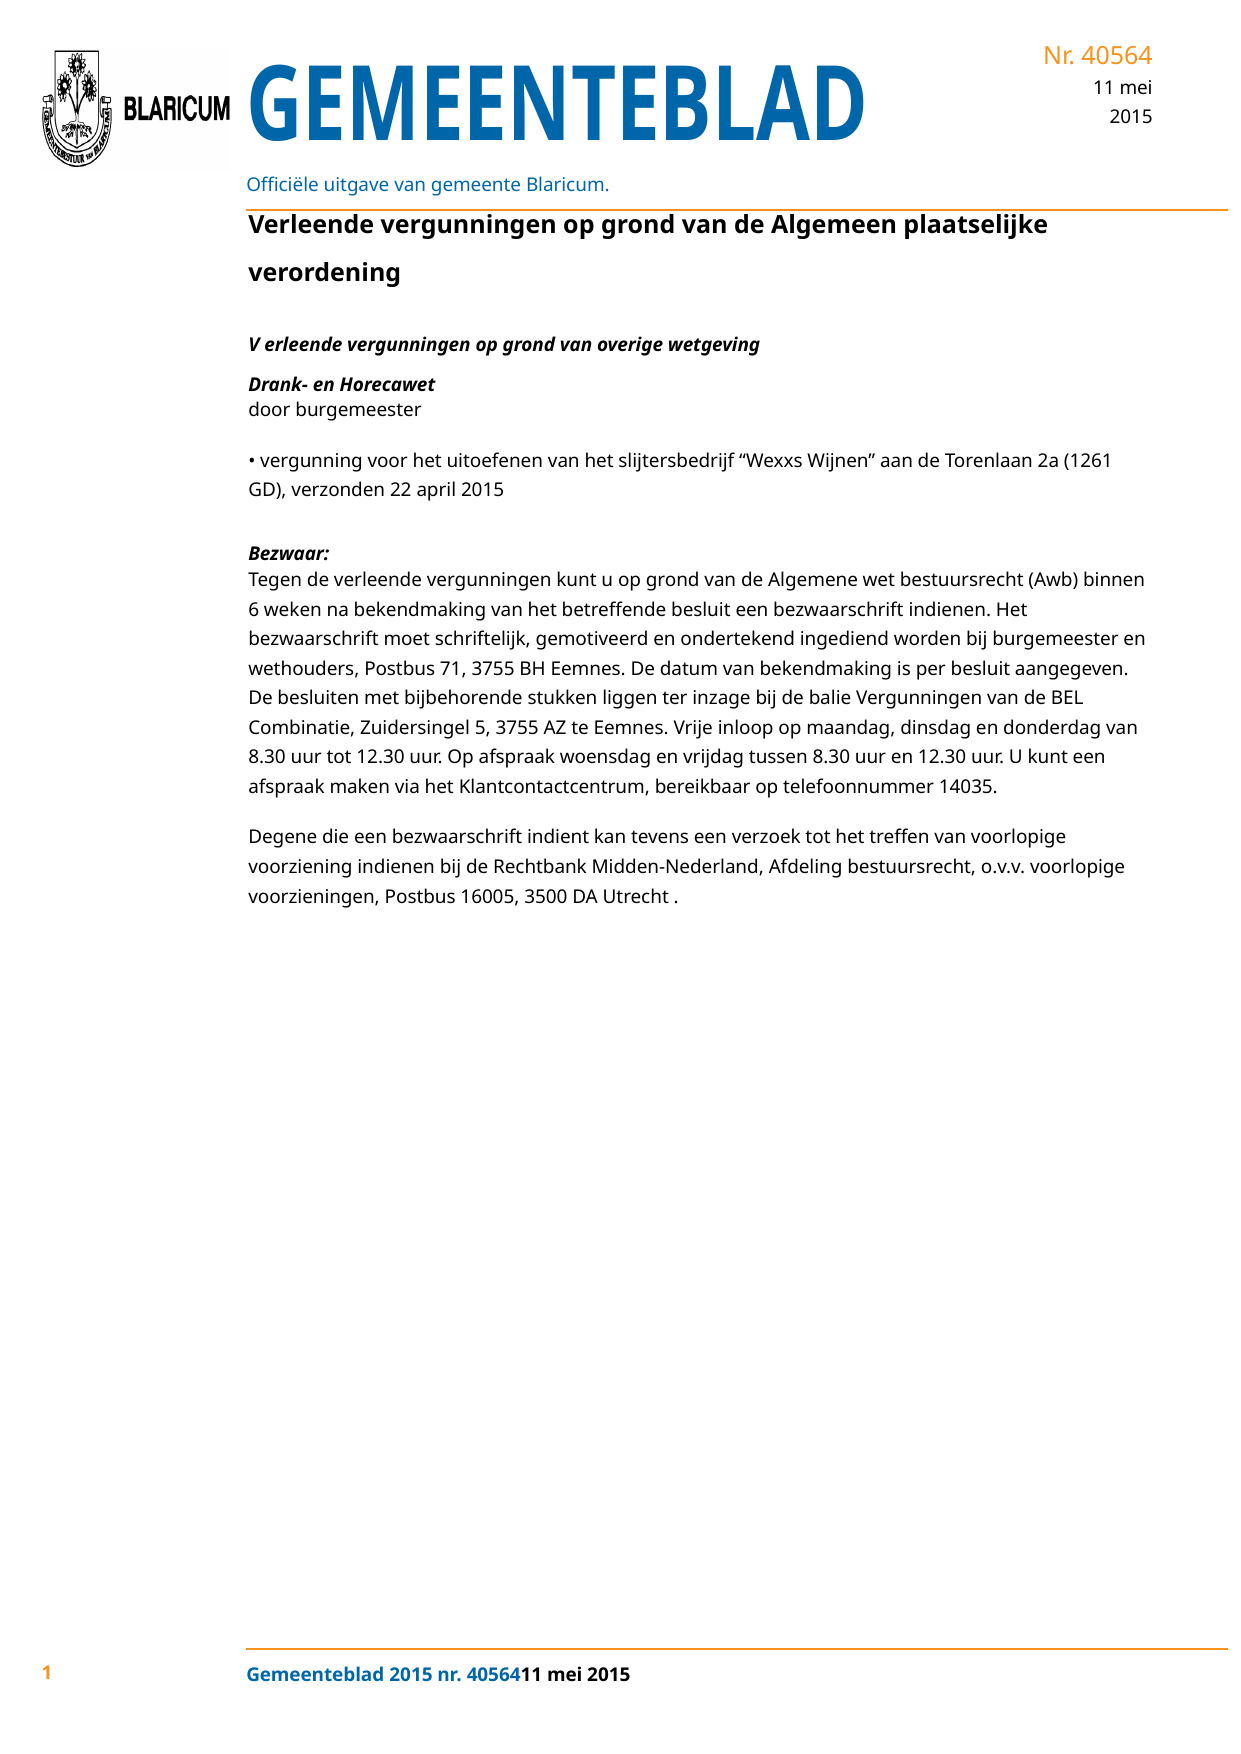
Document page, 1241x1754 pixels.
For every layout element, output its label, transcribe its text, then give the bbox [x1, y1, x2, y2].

text V erleende vergunningen op grond van overige wetgeving [248, 331, 1152, 357]
text Degene die een bezwaarschrift indient kan tevens een verzoek tot het treffen van voorlopige voorziening indienen bij de Rechtbank Midden-Nederland, Afdeling bestuursrecht, o.v.v. voorlopige voorzieningen, Postbus 16005, 3500 DA Utrecht . [248, 824, 1152, 908]
text Bezwaar: [248, 540, 1152, 566]
picture [41, 47, 231, 172]
text • vergunning voor het uitoefenen van het slijtersbedrijf “Wexxs Wijnen” aan de Torenlaan 2a (1261 GD), verzonden 22 april 2015 [248, 447, 1152, 502]
text Tegen de verleende vergunningen kunt u op grond van de Algemene wet bestuursrecht (Awb) binnen 6 weken na bekendmaking van het betreffende besluit een bezwaarschrift indienen. Het bezwaarschrift moet schriftelijk, gemotiveerd en ondertekend ingediend worden bij burgemeester en wethouders, Postbus 71, 3755 BH Eemnes. De datum van bekendmaking is per besluit aangegeven. De besluiten met bijbehorende stukken liggen ter inzage bij de balie Vergunningen van de BEL Combinatie, Zuidersingel 5, 3755 AZ te Eemnes. Vrije inloop op maandag, dinsdag en donderdag van 8.30 uur tot 12.30 uur. Op afspraak woensdag en vrijdag tussen 8.30 uur en 12.30 uur. U kunt een afspraak maken via het Klantcontactcentrum, bereikbaar op telefoonnummer 14035. [248, 566, 1152, 799]
text door burgemeester [248, 396, 1152, 422]
text Verleende vergunningen op grond van de Algemeen plaatselijke verordening [248, 211, 1152, 288]
text Drank- en Horecawet [248, 371, 1152, 396]
